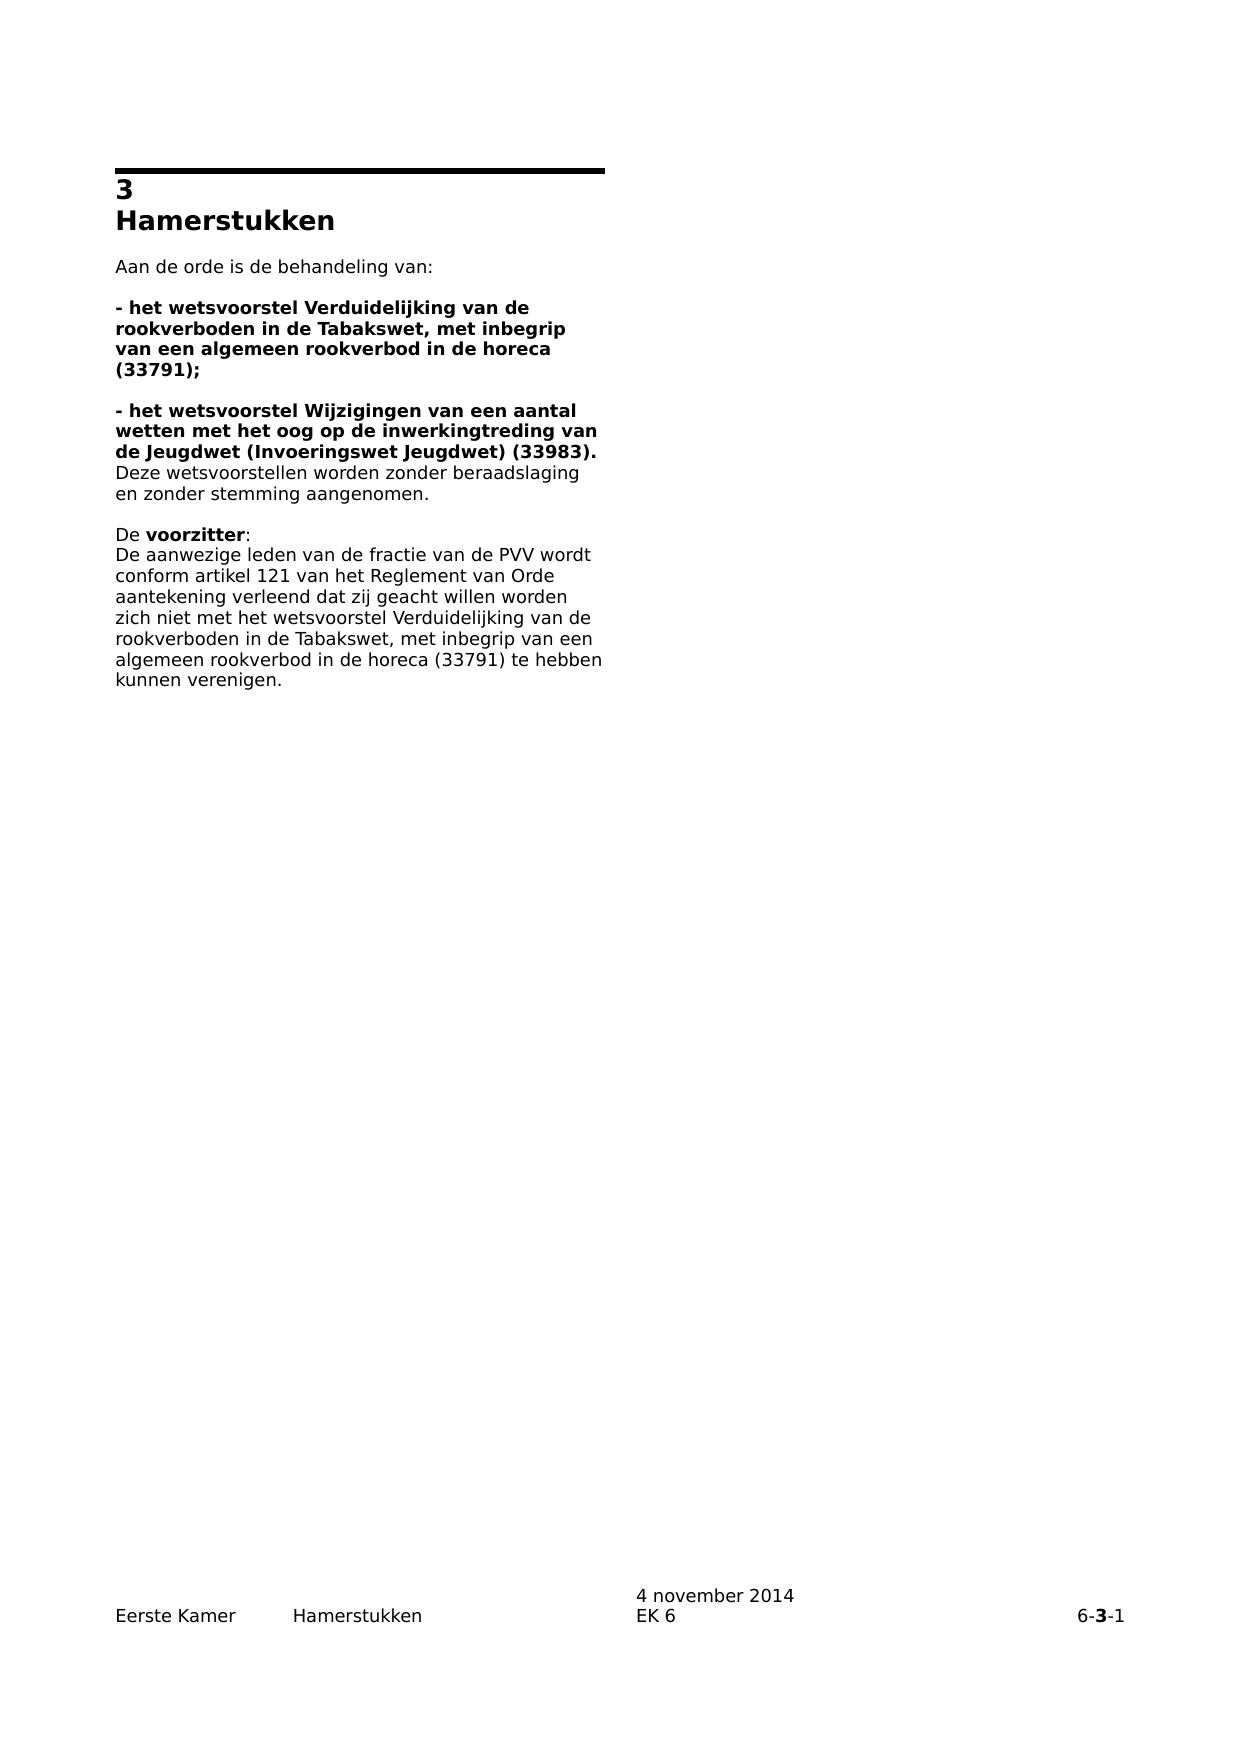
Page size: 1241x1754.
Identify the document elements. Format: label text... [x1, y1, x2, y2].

text Aan de orde is de behandeling van: [115, 257, 605, 278]
text De aanwezige leden van de fractie van de PVV wordt conform artikel 121 van het Reglement van Orde aantekening verleend dat zij geacht willen worden zich niet met het wetsvoorstel Verduidelijking van de rookverboden in de Tabakswet, met inbegrip van een algemeen rookverbod in de horeca (33791) te hebben kunnen verenigen. [115, 545, 605, 691]
text De voorzitter: [115, 524, 605, 545]
text - het wetsvoorstel Verduidelijking van de rookverboden in de Tabakswet, met inbegrip van een algemeen rookverbod in de horeca (33791); [115, 298, 605, 381]
title 3 Hamerstukken [115, 174, 605, 237]
text - het wetsvoorstel Wijzigingen van een aantal wetten met het oog op de inwerkingtreding van de Jeugdwet (Invoeringswet Jeugdwet) (33983). [115, 401, 605, 463]
text Deze wetsvoorstellen worden zonder beraadslaging en zonder stemming aangenomen. [115, 463, 605, 504]
